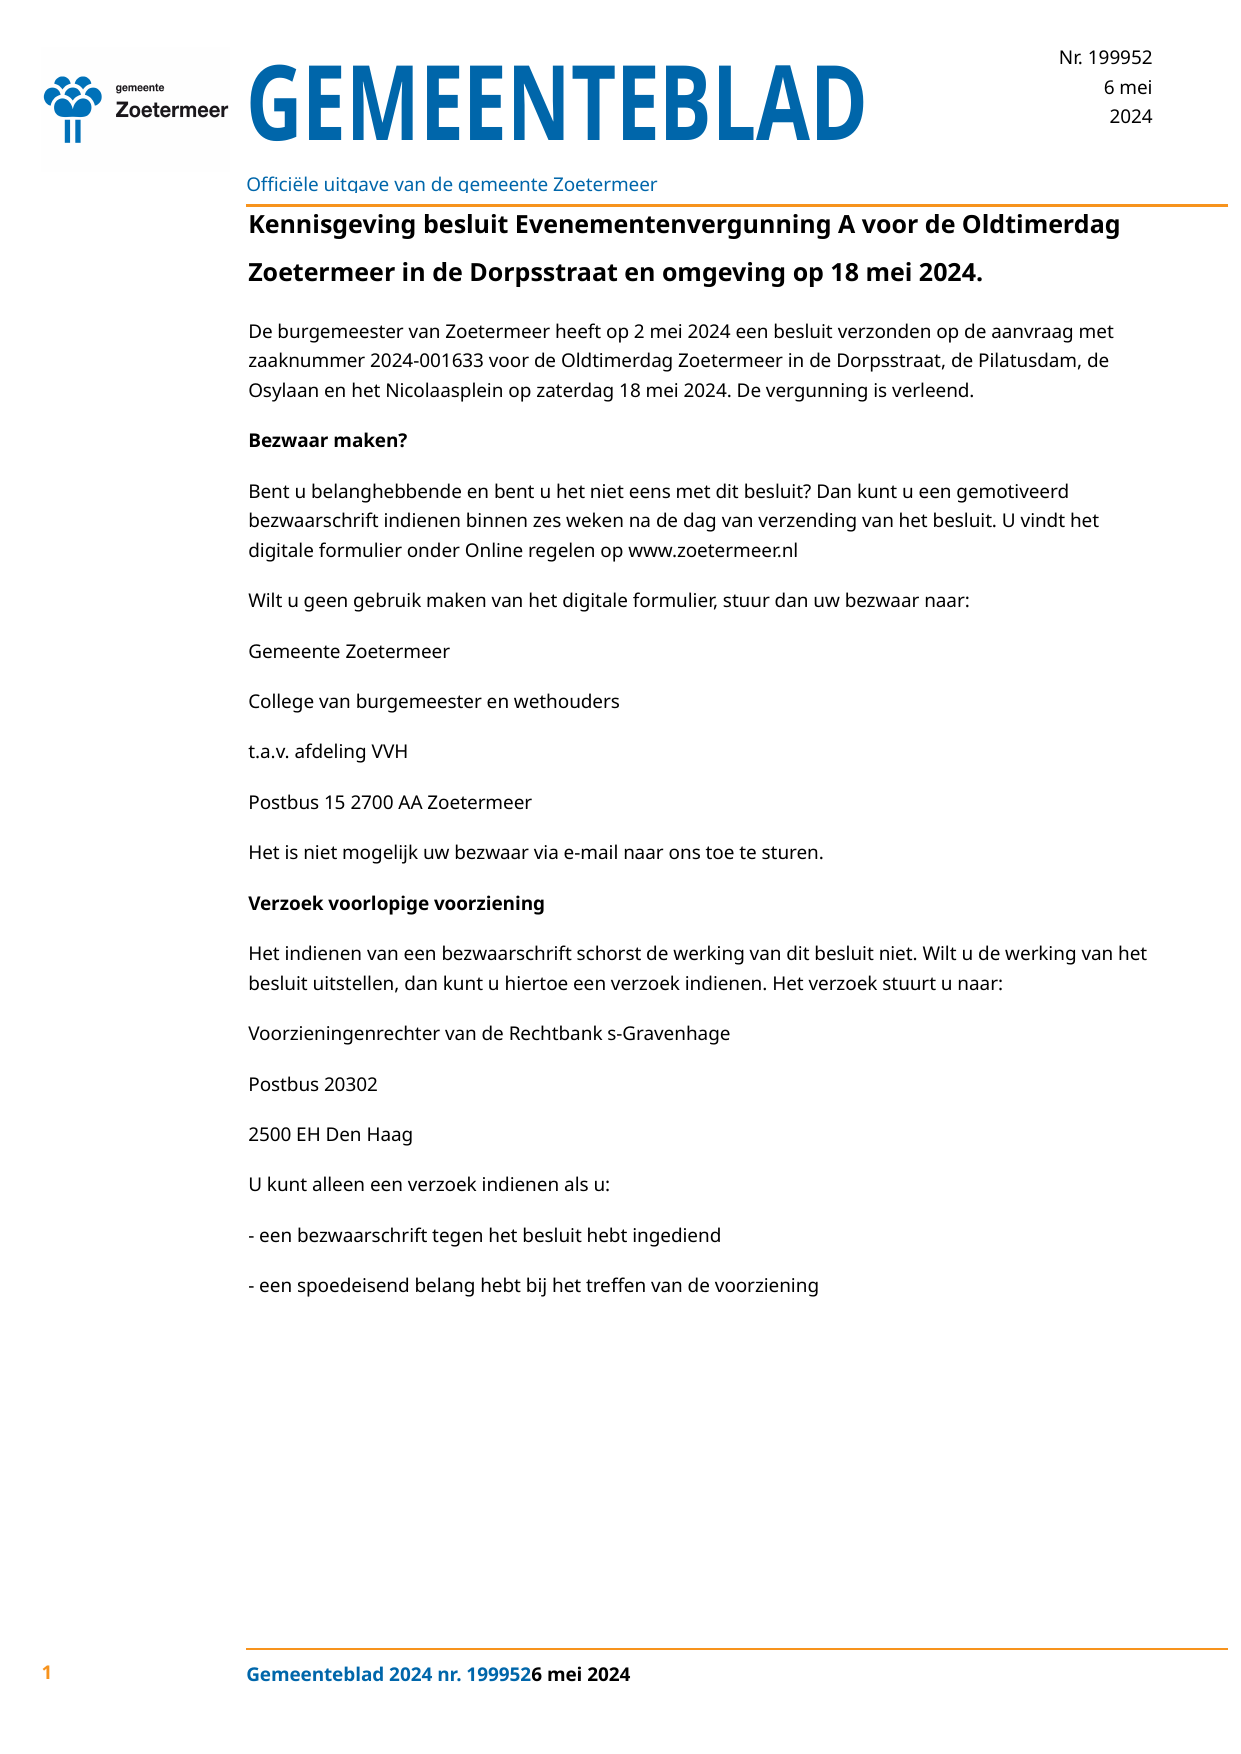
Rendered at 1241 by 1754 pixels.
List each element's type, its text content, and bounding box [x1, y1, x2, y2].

text Bezwaar maken? [248, 427, 1152, 453]
text Gemeente Zoetermeer [248, 638, 1152, 664]
text Voorzieningenrechter van de Rechtbank s-Gravenhage [248, 1020, 1152, 1046]
text Postbus 20302 [248, 1071, 1152, 1097]
text t.a.v. afdeling VVH [248, 739, 1152, 764]
text College van burgemeester en wethouders [248, 688, 1152, 714]
text Bent u belanghebbende en bent u het niet eens met dit besluit? Dan kunt u een gemotiveerd bezwaarschrift indienen binnen zes weken na de dag van verzending van het besluit. U vindt het digitale formulier onder Online regelen op www.zoetermeer.nl [248, 478, 1152, 563]
text Kennisgeving besluit Evenementenvergunning A voor de Oldtimerdag Zoetermeer in de Dorpsstraat en omgeving op 18 mei 2024. [248, 207, 1152, 288]
text Het is niet mogelijk uw bezwaar via e-mail naar ons toe te sturen. [248, 839, 1152, 865]
text Het indienen van een bezwaarschrift schorst de werking van dit besluit niet. Wilt u de werking van het besluit uitstellen, dan kunt u hiertoe een verzoek indienen. Het verzoek stuurt u naar: [248, 940, 1152, 996]
text Wilt u geen gebruik maken van het digitale formulier, stuur dan uw bezwaar naar: [248, 587, 1152, 613]
text 2500 EH Den Haag [248, 1121, 1152, 1147]
text - een bezwaarschrift tegen het besluit hebt ingediend [248, 1222, 1152, 1248]
picture [41, 47, 231, 172]
text - een spoedeisend belang hebt bij het treffen van de voorziening [248, 1272, 1152, 1298]
text U kunt alleen een verzoek indienen als u: [248, 1172, 1152, 1197]
text Postbus 15 2700 AA Zoetermeer [248, 789, 1152, 815]
text De burgemeester van Zoetermeer heeft op 2 mei 2024 een besluit verzonden op de aanvraag met zaaknummer 2024-001633 voor de Oldtimerdag Zoetermeer in de Dorpsstraat, de Pilatusdam, de Osylaan en het Nicolaasplein op zaterdag 18 mei 2024. De vergunning is verleend. [248, 318, 1152, 403]
text Verzoek voorlopige voorziening [248, 890, 1152, 916]
